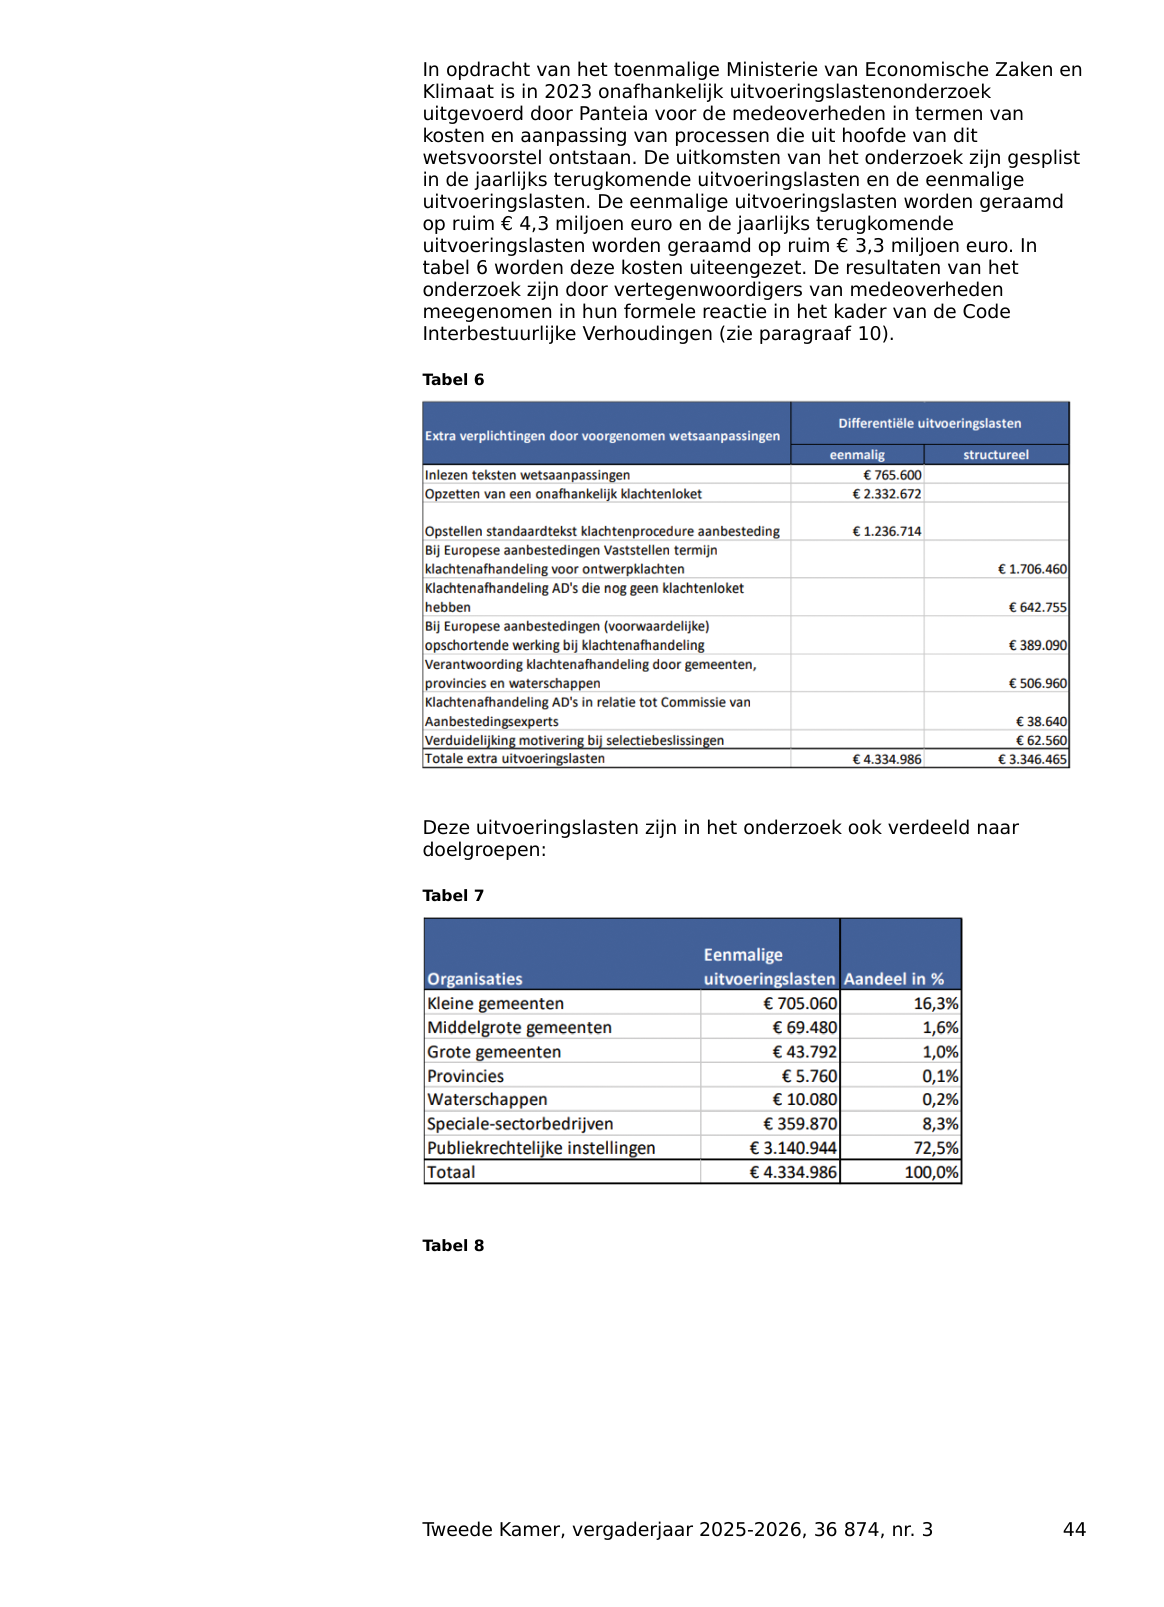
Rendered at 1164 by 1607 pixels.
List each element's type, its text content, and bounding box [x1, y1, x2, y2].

text In opdracht van het toenmalige Ministerie van Economische Zaken en Klimaat is in 2023 onafhankelijk uitvoeringslastenonderzoek uitgevoerd door Panteia voor de medeoverheden in termen van kosten en aanpassing van processen die uit hoofde van dit wetsvoorstel ontstaan. De uitkomsten van het onderzoek zijn gesplist in de jaarlijks terugkomende uitvoeringslasten en de eenmalige uitvoeringslasten. De eenmalige uitvoeringslasten worden geraamd op ruim € 4,3 miljoen euro en de jaarlijks terugkomende uitvoeringslasten worden geraamd op ruim € 3,3 miljoen euro. In tabel 6 worden deze kosten uiteengezet. De resultaten van het onderzoek zijn door vertegenwoordigers van medeoverheden meegenomen in hun formele reactie in het kader van de Code Interbestuurlijke Verhoudingen (zie paragraaf 10). [422, 59, 1087, 345]
text Tabel 6 [422, 371, 1072, 389]
picture [422, 916, 966, 1189]
text Deze uitvoeringslasten zijn in het onderzoek ook verdeeld naar doelgroepen: [422, 817, 1087, 861]
picture [422, 400, 1072, 773]
text Tabel 7 [422, 887, 966, 905]
text Tabel 8 [422, 1237, 966, 1255]
